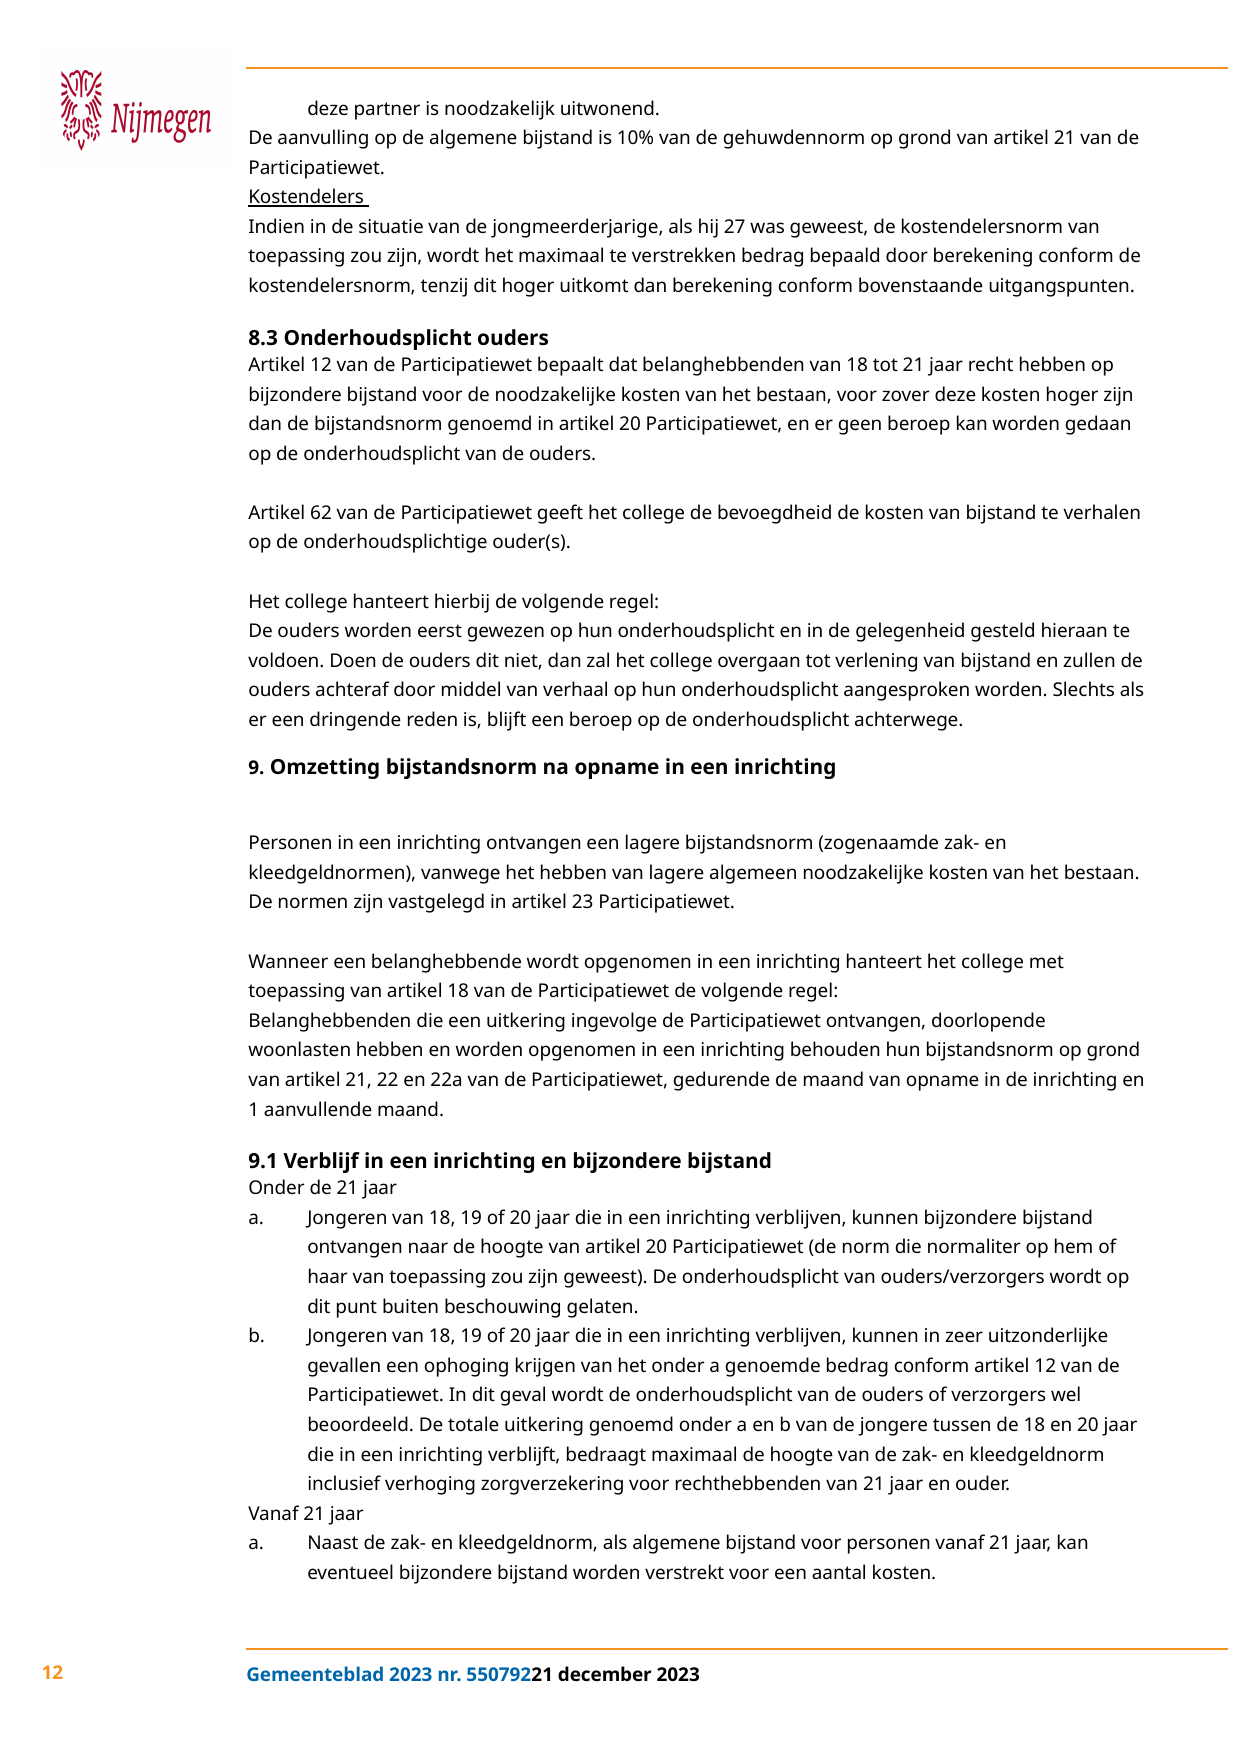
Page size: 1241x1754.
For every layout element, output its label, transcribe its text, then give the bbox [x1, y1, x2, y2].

text De aanvulling op de algemene bijstand is 10% van de gehuwdennorm op grond van artikel 21 van de Participatiewet. [248, 124, 1152, 180]
text 9. Omzetting bijstandsnorm na opname in een inrichting [248, 752, 1152, 780]
text Artikel 12 van de Participatiewet bepaalt dat belanghebbenden van 18 tot 21 jaar recht hebben op bijzondere bijstand voor de noodzakelijke kosten van het bestaan, voor zover deze kosten hoger zijn dan de bijstandsnorm genoemd in artikel 20 Participatiewet, en er geen beroep kan worden gedaan op de onderhoudsplicht van de ouders. [248, 351, 1152, 466]
text Het college hanteert hierbij de volgende regel: [248, 588, 1152, 613]
list deze partner is noodzakelijk uitwonend. [248, 95, 1152, 121]
text Wanneer een belanghebbende wordt opgenomen in een inrichting hanteert het college met toepassing van artikel 18 van de Participatiewet de volgende regel: [248, 948, 1152, 1003]
text 9.1 Verblijf in een inrichting en bijzondere bijstand [248, 1146, 1152, 1174]
text Kostendelers [248, 183, 1152, 209]
picture [41, 47, 231, 172]
text Indien in de situatie van de jongmeerderjarige, als hij 27 was geweest, de kostendelersnorm van toepassing zou zijn, wordt het maximaal te verstrekken bedrag bepaald door berekening conform de kostendelersnorm, tenzij dit hoger uitkomt dan berekening conform bovenstaande uitgangspunten. [248, 213, 1152, 298]
list Naast de zak- en kleedgeldnorm, als algemene bijstand voor personen vanaf 21 jaar, kan eventueel bijzondere bijstand worden verstrekt voor een aantal kosten. [248, 1529, 1152, 1585]
text Vanaf 21 jaar [248, 1500, 1152, 1526]
text Personen in een inrichting ontvangen een lagere bijstandsnorm (zogenaamde zak- en kleedgeldnormen), vanwege het hebben van lagere algemeen noodzakelijke kosten van het bestaan. De normen zijn vastgelegd in artikel 23 Participatiewet. [248, 829, 1152, 914]
list Jongeren van 18, 19 of 20 jaar die in een inrichting verblijven, kunnen in zeer uitzonderlijke gevallen een ophoging krijgen van het onder a genoemde bedrag conform artikel 12 van de Participatiewet. In dit geval wordt de onderhoudsplicht van de ouders of verzorgers wel beoordeeld. De totale uitkering genoemd onder a en b van de jongere tussen de 18 en 20 jaar die in een inrichting verblijft, bedraagt maximaal de hoogte van de zak- en kleedgeldnorm inclusief verhoging zorgverzekering voor rechthebbenden van 21 jaar en ouder. [248, 1322, 1152, 1496]
text Onder de 21 jaar [248, 1174, 1152, 1200]
text Artikel 62 van de Participatiewet geeft het college de bevoegdheid de kosten van bijstand te verhalen op de onderhoudsplichtige ouder(s). [248, 499, 1152, 554]
text 8.3 Onderhoudsplicht ouders [248, 323, 1152, 351]
list Jongeren van 18, 19 of 20 jaar die in een inrichting verblijven, kunnen bijzondere bijstand ontvangen naar de hoogte van artikel 20 Participatiewet (de norm die normaliter op hem of haar van toepassing zou zijn geweest). De onderhoudsplicht van ouders/verzorgers wordt op dit punt buiten beschouwing gelaten. [248, 1204, 1152, 1319]
text De ouders worden eerst gewezen op hun onderhoudsplicht en in de gelegenheid gesteld hieraan te voldoen. Doen de ouders dit niet, dan zal het college overgaan tot verlening van bijstand en zullen de ouders achteraf door middel van verhaal op hun onderhoudsplicht aangesproken worden. Slechts als er een dringende reden is, blijft een beroep op de onderhoudsplicht achterwege. [248, 617, 1152, 732]
text Belanghebbenden die een uitkering ingevolge de Participatiewet ontvangen, doorlopende woonlasten hebben en worden opgenomen in een inrichting behouden hun bijstandsnorm op grond van artikel 21, 22 en 22a van de Participatiewet, gedurende de maand van opname in de inrichting en 1 aanvullende maand. [248, 1007, 1152, 1121]
